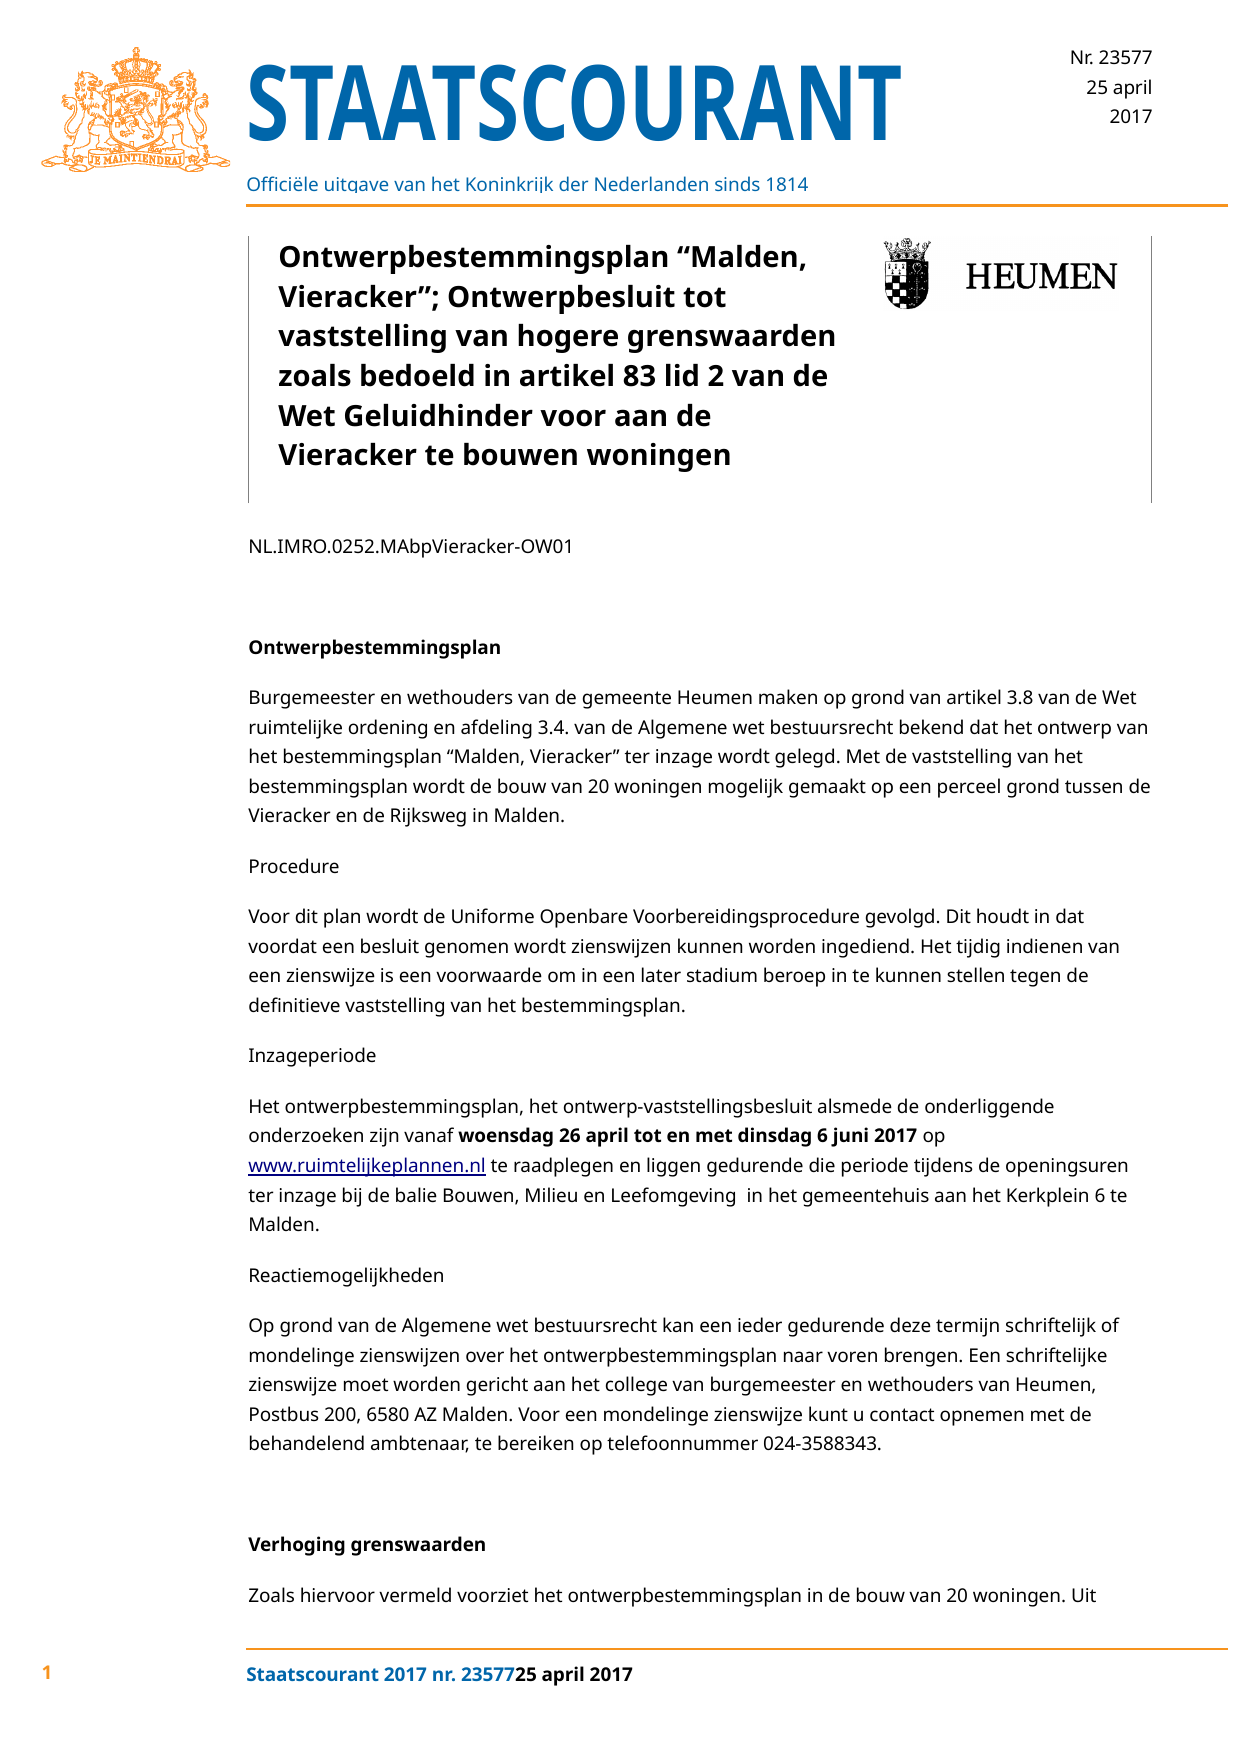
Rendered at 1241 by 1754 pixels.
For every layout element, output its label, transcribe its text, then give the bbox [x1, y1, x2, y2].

text Op grond van de Algemene wet bestuursrecht kan een ieder gedurende deze termijn schriftelijk of mondelinge zienswijzen over het ontwerpbestemmingsplan naar voren brengen. Een schriftelijke zienswijze moet worden gericht aan het college van burgemeester en wethouders van Heumen, Postbus 200, 6580 AZ Malden. Voor een mondelinge zienswijze kunt u contact opnemen met de behandelend ambtenaar, te bereiken op telefoonnummer 024-3588343. [248, 1312, 1152, 1456]
picture [41, 47, 231, 172]
text Ontwerpbestemmingsplan [248, 634, 1152, 659]
text Reactiemogelijkheden [248, 1262, 1152, 1287]
text Procedure [248, 853, 1152, 879]
text Voor dit plan wordt de Uniforme Openbare Voorbereidingsprocedure gevolgd. Dit houdt in dat voordat een besluit genomen wordt zienswijzen kunnen worden ingediend. Het tijdig indienen van een zienswijze is een voorwaarde om in een later stadium beroep in te kunnen stellen tegen de definitieve vaststelling van het bestemmingsplan. [248, 903, 1152, 1018]
table_header [850, 236, 1151, 503]
text NL.IMRO.0252.MAbpVieracker-OW01 [248, 533, 1152, 559]
picture [882, 236, 1119, 311]
text Verhoging grenswaarden [248, 1531, 1152, 1557]
table_header Ontwerpbestemmingsplan “Malden, Vieracker”; Ontwerpbesluit tot vaststelling van hogere grenswaarden zoals bedoeld in artikel 83 lid 2 van de Wet Geluidhinder voor aan de Vieracker te bouwen woningen [249, 236, 850, 503]
text Het ontwerpbestemmingsplan, het ontwerp-vaststellingsbesluit alsmede de onderliggende onderzoeken zijn vanaf woensdag 26 april tot en met dinsdag 6 juni 2017 op www.ruimtelijkeplannen.nl te raadplegen en liggen gedurende die periode tijdens de openingsuren ter inzage bij de balie Bouwen, Milieu en Leefomgeving in het gemeentehuis aan het Kerkplein 6 te Malden. [248, 1093, 1152, 1237]
text Zoals hiervoor vermeld voorziet het ontwerpbestemmingsplan in de bouw van 20 woningen. Uit [248, 1582, 1152, 1607]
text Burgemeester en wethouders van de gemeente Heumen maken op grond van artikel 3.8 van de Wet ruimtelijke ordening en afdeling 3.4. van de Algemene wet bestuursrecht bekend dat het ontwerp van het bestemmingsplan “Malden, Vieracker” ter inzage wordt gelegd. Met de vaststelling van het bestemmingsplan wordt de bouw van 20 woningen mogelijk gemaakt op een perceel grond tussen de Vieracker en de Rijksweg in Malden. [248, 684, 1152, 828]
text Inzageperiode [248, 1043, 1152, 1068]
